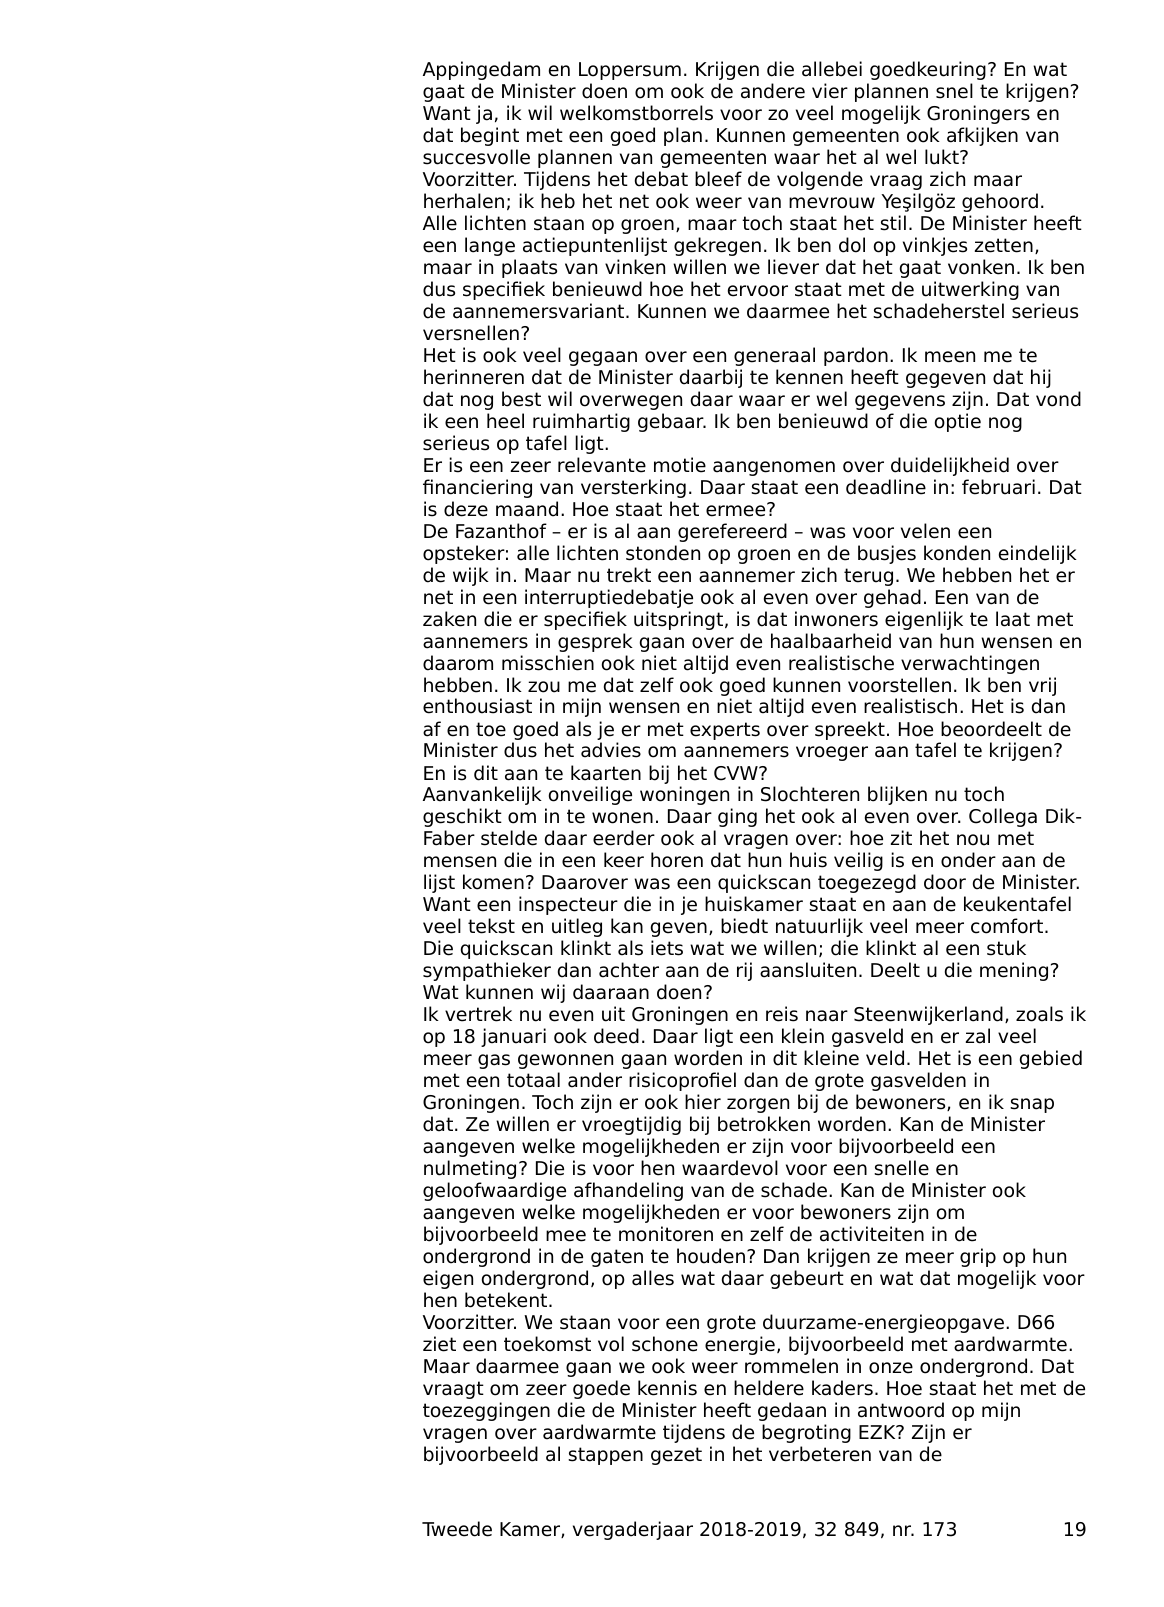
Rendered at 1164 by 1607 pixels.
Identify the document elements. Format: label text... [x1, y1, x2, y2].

text Voorzitter. We staan voor een grote duurzame-energieopgave. D66 ziet een toekomst vol schone energie, bijvoorbeeld met aardwarmte. Maar daarmee gaan we ook weer rommelen in onze ondergrond. Dat vraagt om zeer goede kennis en heldere kaders. Hoe staat het met de toezeggingen die de Minister heeft gedaan in antwoord op mijn vragen over aardwarmte tijdens de begroting EZK? Zijn er bijvoorbeeld al stappen gezet in het verbeteren van de [422, 1312, 1087, 1466]
text Aanvankelijk onveilige woningen in Slochteren blijken nu toch geschikt om in te wonen. Daar ging het ook al even over. Collega Dik-Faber stelde daar eerder ook al vragen over: hoe zit het nou met mensen die in een keer horen dat hun huis veilig is en onder aan de lijst komen? Daarover was een quickscan toegezegd door de Minister. Want een inspecteur die in je huiskamer staat en aan de keukentafel veel tekst en uitleg kan geven, biedt natuurlijk veel meer comfort. Die quickscan klinkt als iets wat we willen; die klinkt al een stuk sympathieker dan achter aan de rij aansluiten. Deelt u die mening? Wat kunnen wij daaraan doen? [422, 784, 1087, 1004]
text Er is een zeer relevante motie aangenomen over duidelijkheid over financiering van versterking. Daar staat een deadline in: februari. Dat is deze maand. Hoe staat het ermee? [422, 455, 1087, 521]
text Het is ook veel gegaan over een generaal pardon. Ik meen me te herinneren dat de Minister daarbij te kennen heeft gegeven dat hij dat nog best wil overwegen daar waar er wel gegevens zijn. Dat vond ik een heel ruimhartig gebaar. Ik ben benieuwd of die optie nog serieus op tafel ligt. [422, 345, 1087, 455]
text Appingedam en Loppersum. Krijgen die allebei goedkeuring? En wat gaat de Minister doen om ook de andere vier plannen snel te krijgen? Want ja, ik wil welkomstborrels voor zo veel mogelijk Groningers en dat begint met een goed plan. Kunnen gemeenten ook afkijken van succesvolle plannen van gemeenten waar het al wel lukt? [422, 59, 1087, 169]
text Ik vertrek nu even uit Groningen en reis naar Steenwijkerland, zoals ik op 18 januari ook deed. Daar ligt een klein gasveld en er zal veel meer gas gewonnen gaan worden in dit kleine veld. Het is een gebied met een totaal ander risicoprofiel dan de grote gasvelden in Groningen. Toch zijn er ook hier zorgen bij de bewoners, en ik snap dat. Ze willen er vroegtijdig bij betrokken worden. Kan de Minister aangeven welke mogelijkheden er zijn voor bijvoorbeeld een nulmeting? Die is voor hen waardevol voor een snelle en geloofwaardige afhandeling van de schade. Kan de Minister ook aangeven welke mogelijkheden er voor bewoners zijn om bijvoorbeeld mee te monitoren en zelf de activiteiten in de ondergrond in de gaten te houden? Dan krijgen ze meer grip op hun eigen ondergrond, op alles wat daar gebeurt en wat dat mogelijk voor hen betekent. [422, 1004, 1087, 1312]
text Voorzitter. Tijdens het debat bleef de volgende vraag zich maar herhalen; ik heb het net ook weer van mevrouw Yeşilgöz gehoord. Alle lichten staan op groen, maar toch staat het stil. De Minister heeft een lange actiepuntenlijst gekregen. Ik ben dol op vinkjes zetten, maar in plaats van vinken willen we liever dat het gaat vonken. Ik ben dus specifiek benieuwd hoe het ervoor staat met de uitwerking van de aannemersvariant. Kunnen we daarmee het schadeherstel serieus versnellen? [422, 169, 1087, 345]
text De Fazanthof – er is al aan gerefereerd – was voor velen een opsteker: alle lichten stonden op groen en de busjes konden eindelijk de wijk in. Maar nu trekt een aannemer zich terug. We hebben het er net in een interruptiedebatje ook al even over gehad. Een van de zaken die er specifiek uitspringt, is dat inwoners eigenlijk te laat met aannemers in gesprek gaan over de haalbaarheid van hun wensen en daarom misschien ook niet altijd even realistische verwachtingen hebben. Ik zou me dat zelf ook goed kunnen voorstellen. Ik ben vrij enthousiast in mijn wensen en niet altijd even realistisch. Het is dan af en toe goed als je er met experts over spreekt. Hoe beoordeelt de Minister dus het advies om aannemers vroeger aan tafel te krijgen? En is dit aan te kaarten bij het CVW? [422, 521, 1087, 784]
